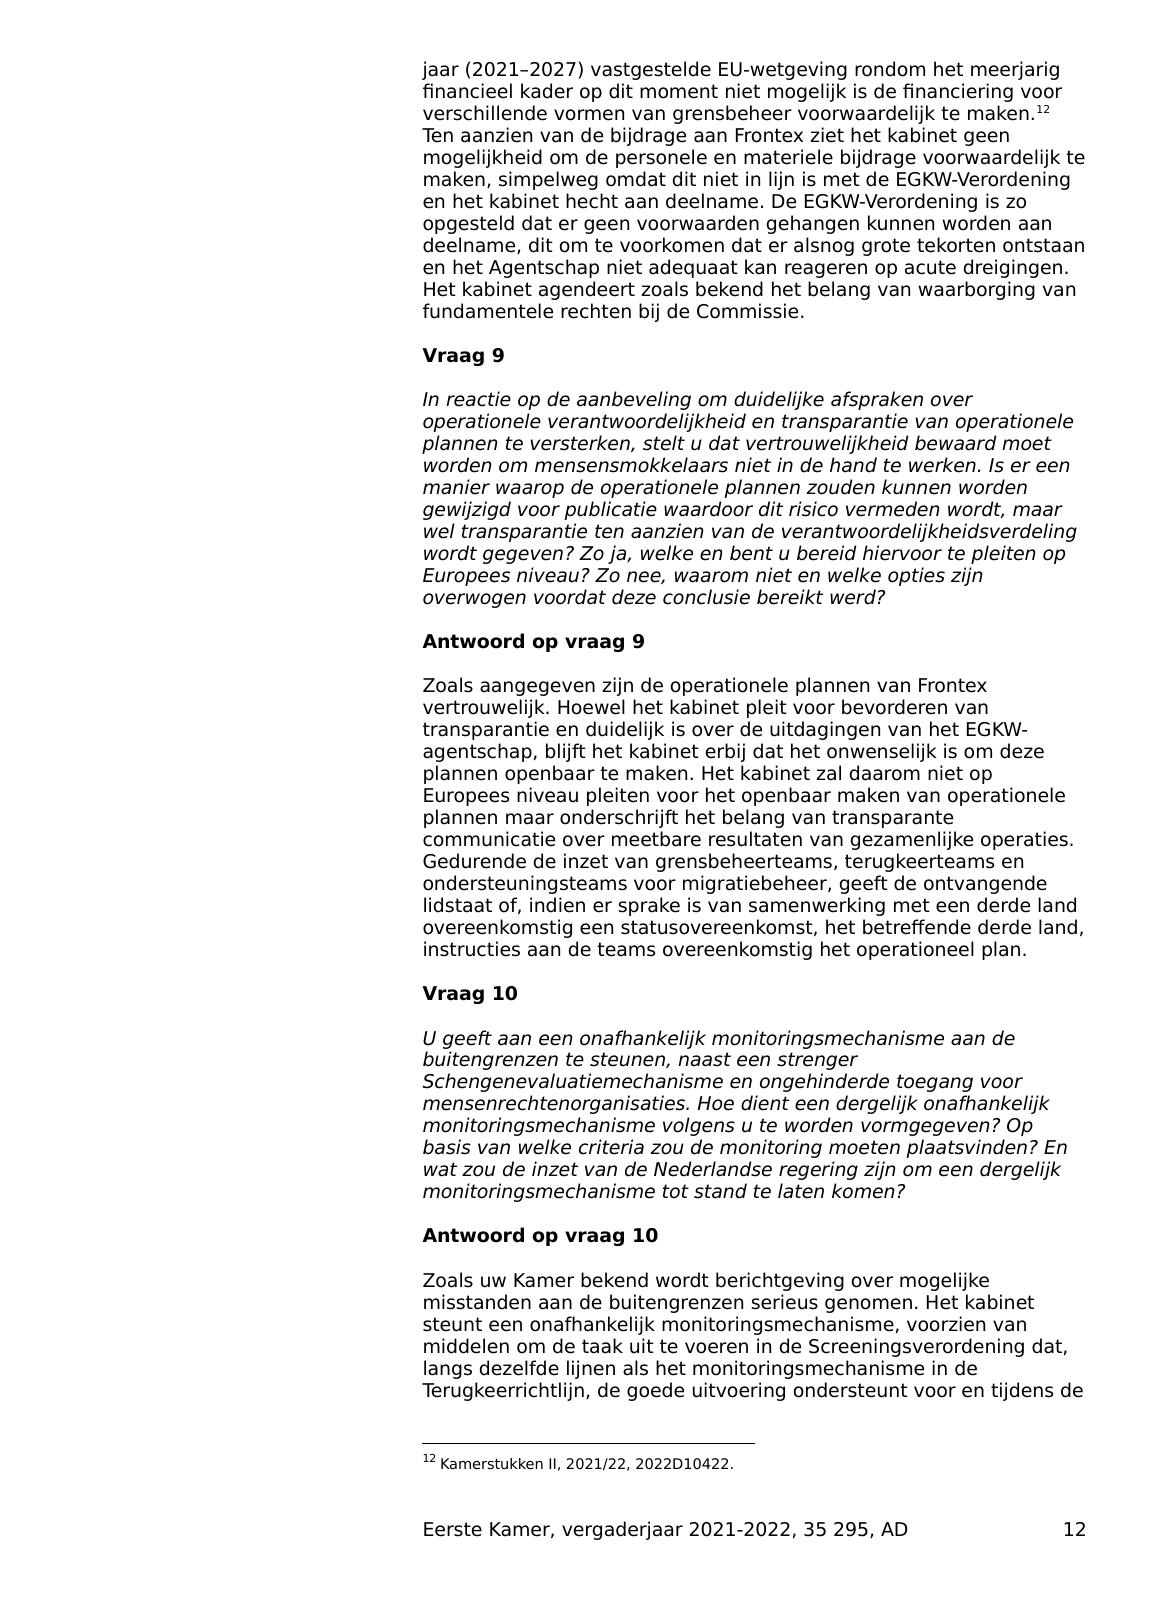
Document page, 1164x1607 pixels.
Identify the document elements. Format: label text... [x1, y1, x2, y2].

text Kamerstukken II, 2021/22, 2022D10422. [422, 1452, 1087, 1474]
text In reactie op de aanbeveling om duidelijke afspraken over operationele verantwoordelijkheid en transparantie van operationele plannen te versterken, stelt u dat vertrouwelijkheid bewaard moet worden om mensensmokkelaars niet in de hand te werken. Is er een manier waarop de operationele plannen zouden kunnen worden gewijzigd voor publicatie waardoor dit risico vermeden wordt, maar wel transparantie ten aanzien van de verantwoordelijkheidsverdeling wordt gegeven? Zo ja, welke en bent u bereid hiervoor te pleiten op Europees niveau? Zo nee, waarom niet en welke opties zijn overwogen voordat deze conclusie bereikt werd? [422, 389, 1087, 609]
subtitle Antwoord op vraag 10 [422, 1225, 1087, 1247]
text Zoals uw Kamer bekend wordt berichtgeving over mogelijke misstanden aan de buitengrenzen serieus genomen. Het kabinet steunt een onafhankelijk monitoringsmechanisme, voorzien van middelen om de taak uit te voeren in de Screeningsverordening dat, langs dezelfde lijnen als het monitoringsmechanisme in de Terugkeerrichtlijn, de goede uitvoering ondersteunt voor en tijdens de [422, 1269, 1087, 1401]
text Ten aanzien van de bijdrage aan Frontex ziet het kabinet geen mogelijkheid om de personele en materiele bijdrage voorwaardelijk te maken, simpelweg omdat dit niet in lijn is met de EGKW-Verordening en het kabinet hecht aan deelname. De EGKW-Verordening is zo opgesteld dat er geen voorwaarden gehangen kunnen worden aan deelname, dit om te voorkomen dat er alsnog grote tekorten ontstaan en het Agentschap niet adequaat kan reageren op acute dreigingen. [422, 125, 1087, 279]
text Het kabinet agendeert zoals bekend het belang van waarborging van fundamentele rechten bij de Commissie. [422, 279, 1087, 323]
subtitle Vraag 9 [422, 345, 1087, 367]
subtitle Antwoord op vraag 9 [422, 631, 1087, 653]
text Gedurende de inzet van grensbeheerteams, terugkeerteams en ondersteuningsteams voor migratiebeheer, geeft de ontvangende lidstaat of, indien er sprake is van samenwerking met een derde land overeenkomstig een statusovereenkomst, het betreffende derde land, instructies aan de teams overeenkomstig het operationeel plan. [422, 851, 1087, 961]
text U geeft aan een onafhankelijk monitoringsmechanisme aan de buitengrenzen te steunen, naast een strenger Schengenevaluatiemechanisme en ongehinderde toegang voor mensenrechtenorganisaties. Hoe dient een dergelijk onafhankelijk monitoringsmechanisme volgens u te worden vormgegeven? Op basis van welke criteria zou de monitoring moeten plaatsvinden? En wat zou de inzet van de Nederlandse regering zijn om een dergelijk monitoringsmechanisme tot stand te laten komen? [422, 1027, 1087, 1203]
text Zoals aangegeven zijn de operationele plannen van Frontex vertrouwelijk. Hoewel het kabinet pleit voor bevorderen van transparantie en duidelijk is over de uitdagingen van het EGKW-agentschap, blijft het kabinet erbij dat het onwenselijk is om deze plannen openbaar te maken. Het kabinet zal daarom niet op Europees niveau pleiten voor het openbaar maken van operationele plannen maar onderschrijft het belang van transparante communicatie over meetbare resultaten van gezamenlijke operaties. [422, 675, 1087, 851]
subtitle Vraag 10 [422, 983, 1087, 1005]
text jaar (2021–2027) vastgestelde EU-wetgeving rondom het meerjarig financieel kader op dit moment niet mogelijk is de financiering voor verschillende vormen van grensbeheer voorwaardelijk te maken. [422, 59, 1087, 125]
